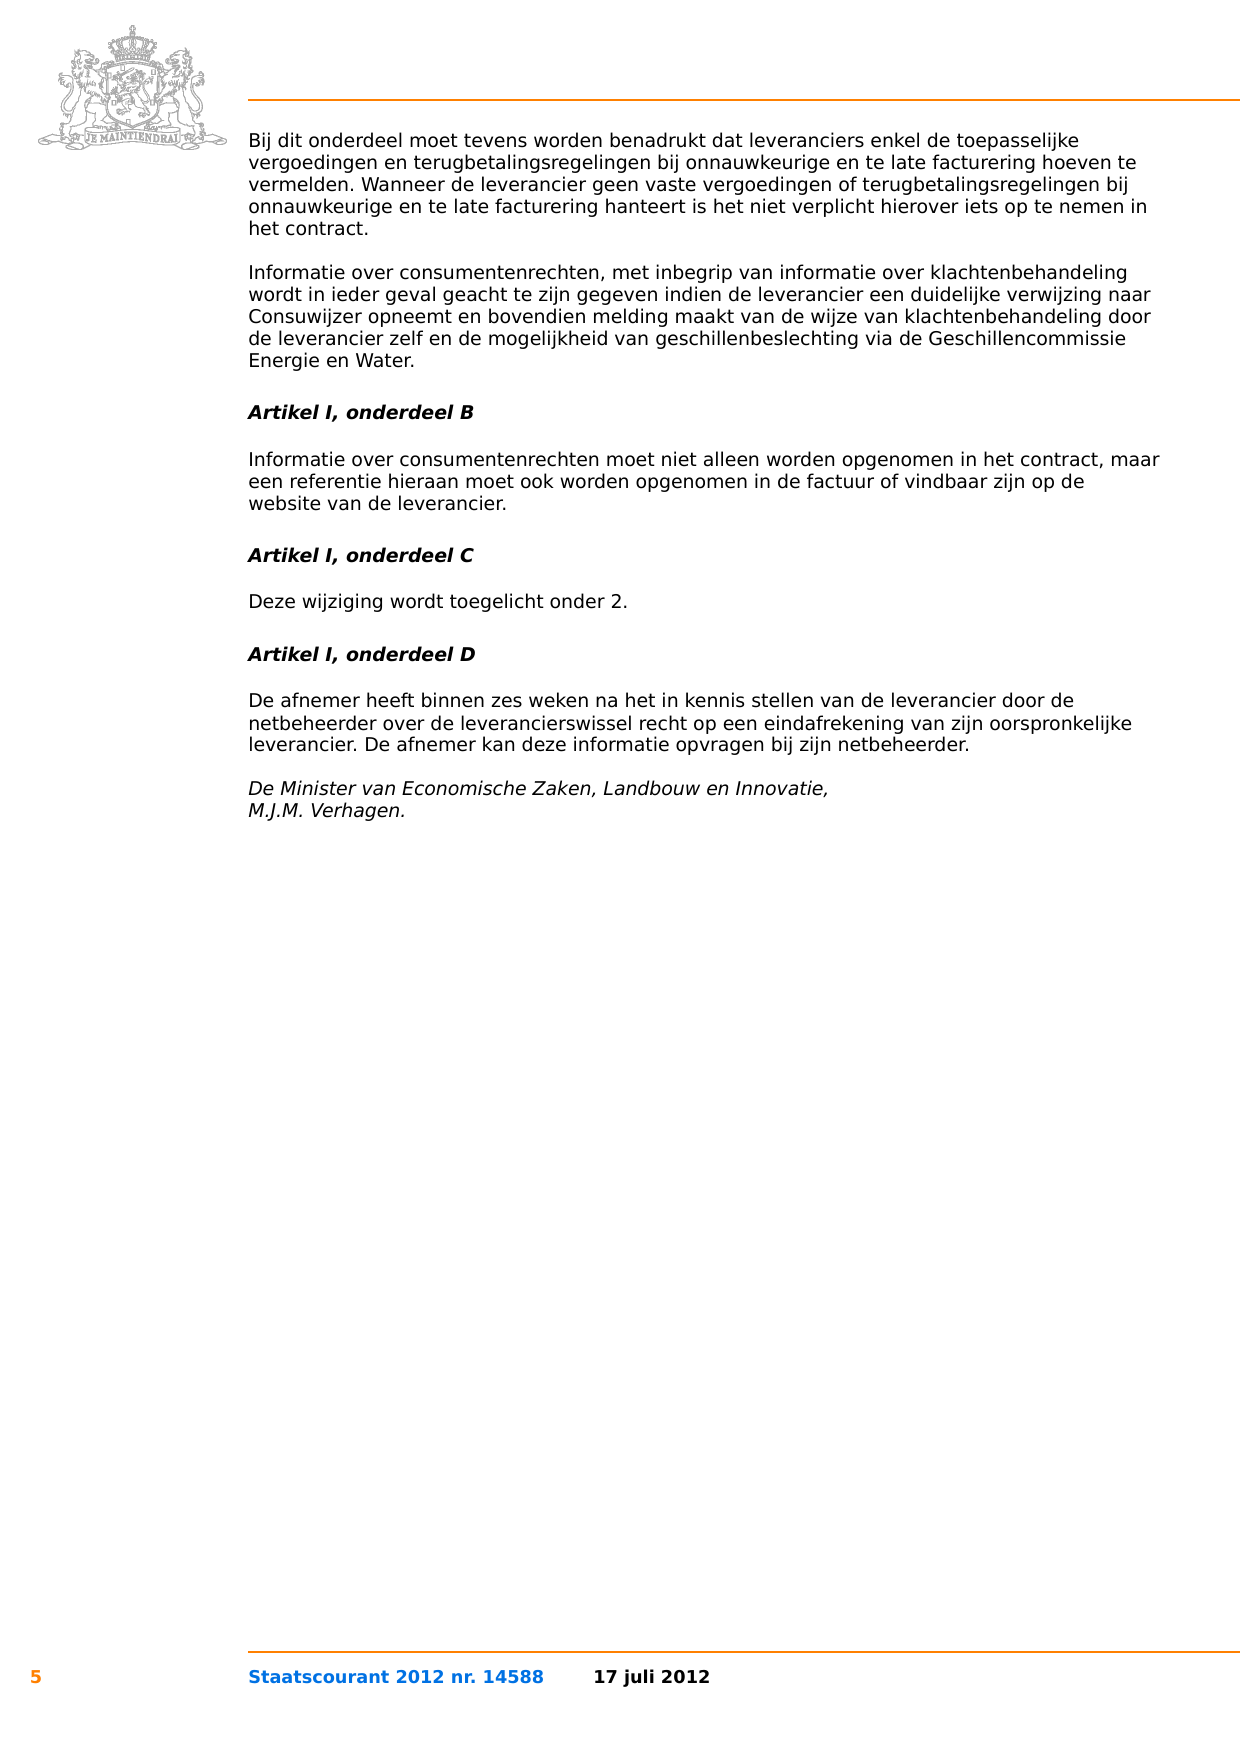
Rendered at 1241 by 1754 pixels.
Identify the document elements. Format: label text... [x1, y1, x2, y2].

picture [38, 25, 227, 150]
text Deze wijziging wordt toegelicht onder 2. [248, 591, 1163, 613]
text De Minister van Economische Zaken, Landbouw en Innovatie, M.J.M. Verhagen. [248, 778, 1163, 822]
subtitle Artikel I, onderdeel D [248, 643, 1163, 665]
subtitle Artikel I, onderdeel C [248, 544, 1163, 566]
text Informatie over consumentenrechten, met inbegrip van informatie over klachtenbehandeling wordt in ieder geval geacht te zijn gegeven indien de leverancier een duidelijke verwijzing naar Consuwijzer opneemt en bovendien melding maakt van de wijze van klachtenbehandeling door de leverancier zelf en de mogelijkheid van geschillenbeslechting via de Geschillencommissie Energie en Water. [248, 262, 1163, 372]
subtitle Artikel I, onderdeel B [248, 402, 1163, 423]
text Bij dit onderdeel moet tevens worden benadrukt dat leveranciers enkel de toepasselijke vergoedingen en terugbetalingsregelingen bij onnauwkeurige en te late facturering hoeven te vermelden. Wanneer de leverancier geen vaste vergoedingen of terugbetalingsregelingen bij onnauwkeurige en te late facturering hanteert is het niet verplicht hierover iets op te nemen in het contract. [248, 130, 1163, 240]
text De afnemer heeft binnen zes weken na het in kennis stellen van de leverancier door de netbeheerder over de leverancierswissel recht op een eindafrekening van zijn oorspronkelijke leverancier. De afnemer kan deze informatie opvragen bij zijn netbeheerder. [248, 690, 1163, 756]
text Informatie over consumentenrechten moet niet alleen worden opgenomen in het contract, maar een referentie hieraan moet ook worden opgenomen in de factuur of vindbaar zijn op de website van de leverancier. [248, 448, 1163, 514]
